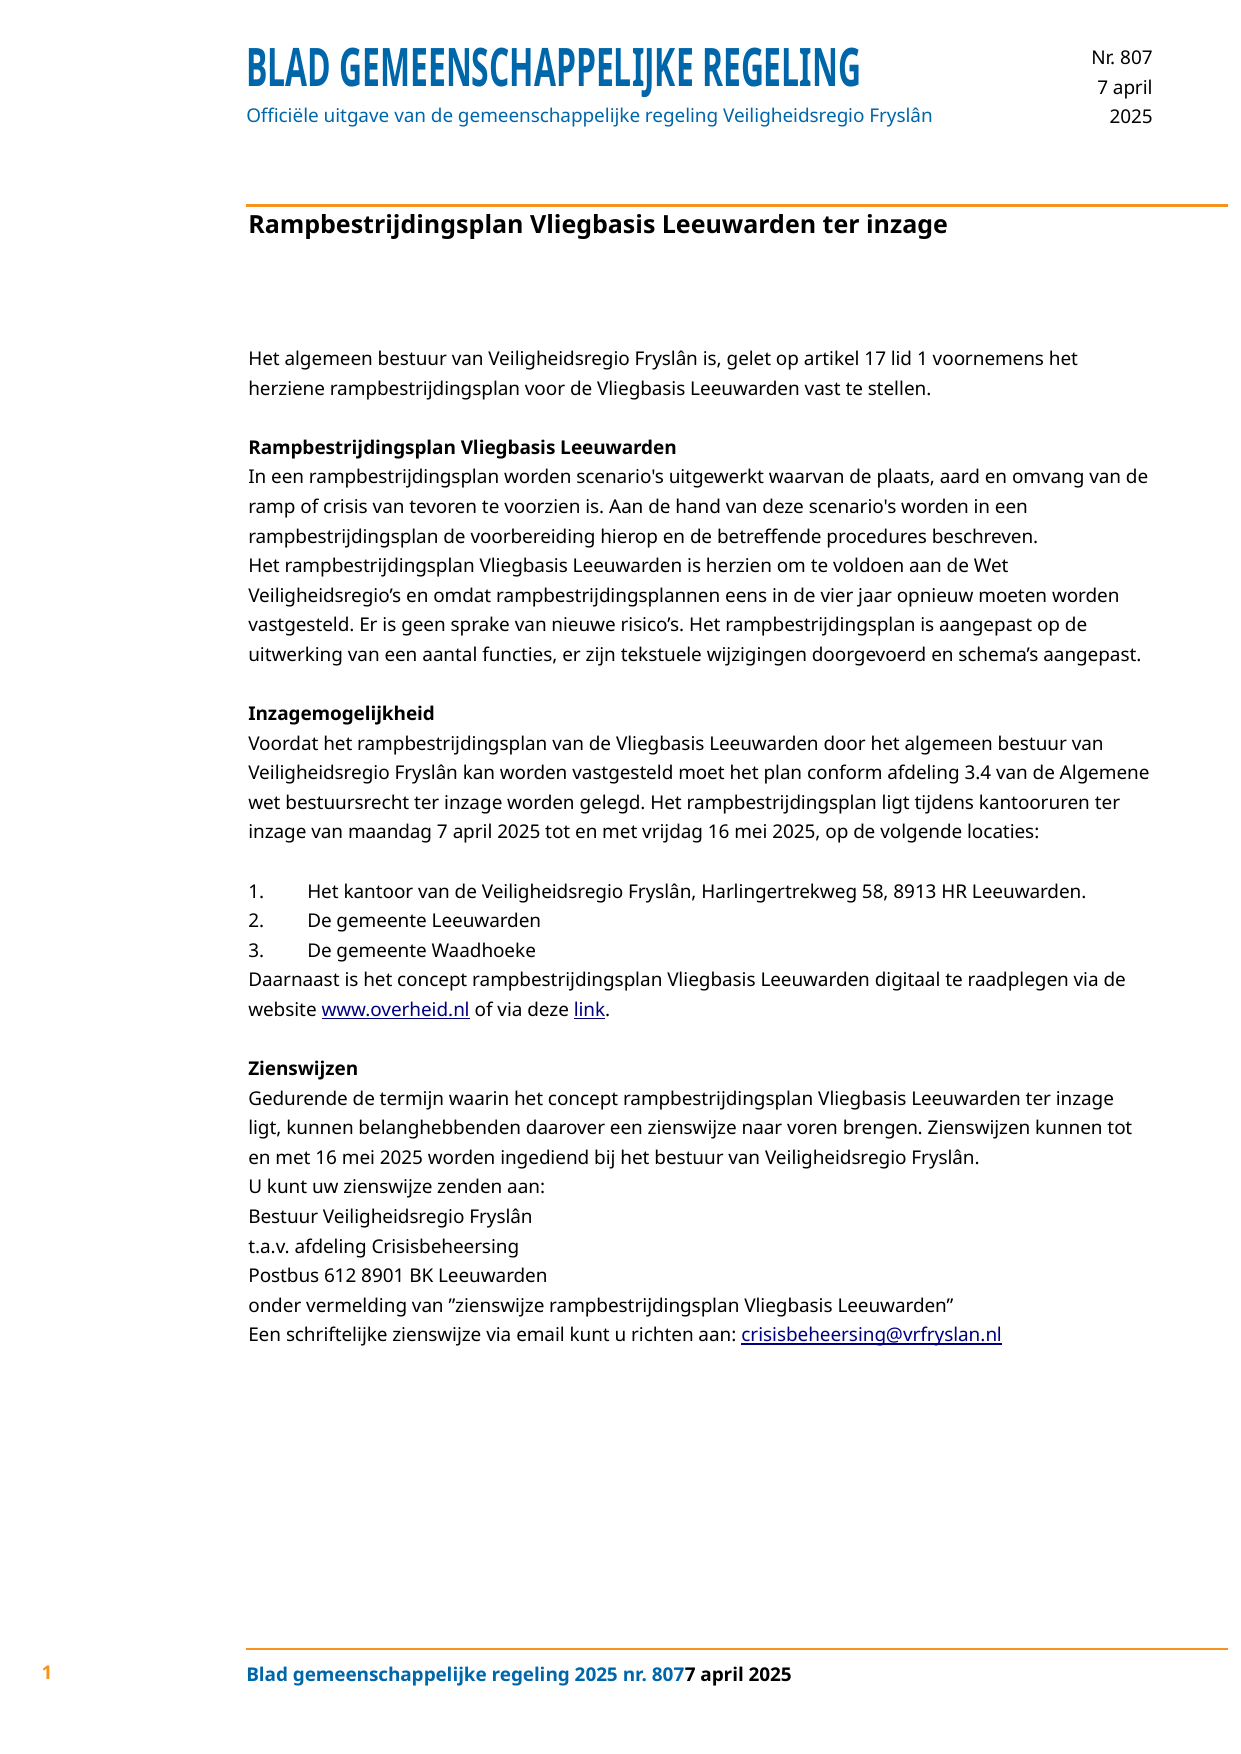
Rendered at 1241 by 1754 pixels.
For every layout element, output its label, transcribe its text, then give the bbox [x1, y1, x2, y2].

text Bestuur Veiligheidsregio Fryslân [248, 1203, 1152, 1229]
text Rampbestrijdingsplan Vliegbasis Leeuwarden ter inzage [248, 207, 1152, 241]
list De gemeente Leeuwarden [248, 907, 1152, 933]
list De gemeente Waadhoeke [248, 937, 1152, 963]
text Een schriftelijke zienswijze via email kunt u richten aan: crisisbeheersing@vrfryslan.nl [248, 1322, 1152, 1347]
text In een rampbestrijdingsplan worden scenario's uitgewerkt waarvan de plaats, aard en omvang van de ramp of crisis van tevoren te voorzien is. Aan de hand van deze scenario's worden in een rampbestrijdingsplan de voorbereiding hierop en de betreffende procedures beschreven. [248, 464, 1152, 548]
text Rampbestrijdingsplan Vliegbasis Leeuwarden [248, 434, 1152, 460]
picture [41, 47, 231, 172]
text Postbus 612 8901 BK Leeuwarden [248, 1262, 1152, 1288]
text Gedurende de termijn waarin het concept rampbestrijdingsplan Vliegbasis Leeuwarden ter inzage ligt, kunnen belanghebbenden daarover een zienswijze naar voren brengen. Zienswijzen kunnen tot en met 16 mei 2025 worden ingediend bij het bestuur van Veiligheidsregio Fryslân. [248, 1085, 1152, 1170]
text Zienswijzen [248, 1055, 1152, 1081]
text onder vermelding van ”zienswijze rampbestrijdingsplan Vliegbasis Leeuwarden” [248, 1292, 1152, 1318]
text Inzagemogelijkheid [248, 700, 1152, 726]
text Het rampbestrijdingsplan Vliegbasis Leeuwarden is herzien om te voldoen aan de Wet Veiligheidsregio’s en omdat rampbestrijdingsplannen eens in de vier jaar opnieuw moeten worden vastgesteld. Er is geen sprake van nieuwe risico’s. Het rampbestrijdingsplan is aangepast op de uitwerking van een aantal functies, er zijn tekstuele wijzigingen doorgevoerd en schema’s aangepast. [248, 552, 1152, 667]
text Het algemeen bestuur van Veiligheidsregio Fryslân is, gelet op artikel 17 lid 1 voornemens het herziene rampbestrijdingsplan voor de Vliegbasis Leeuwarden vast te stellen. [248, 345, 1152, 401]
text t.a.v. afdeling Crisisbeheersing [248, 1233, 1152, 1258]
text Voordat het rampbestrijdingsplan van de Vliegbasis Leeuwarden door het algemeen bestuur van Veiligheidsregio Fryslân kan worden vastgesteld moet het plan conform afdeling 3.4 van de Algemene wet bestuursrecht ter inzage worden gelegd. Het rampbestrijdingsplan ligt tijdens kantooruren ter inzage van maandag 7 april 2025 tot en met vrijdag 16 mei 2025, op de volgende locaties: [248, 730, 1152, 844]
text U kunt uw zienswijze zenden aan: [248, 1174, 1152, 1199]
text Daarnaast is het concept rampbestrijdingsplan Vliegbasis Leeuwarden digitaal te raadplegen via de website www.overheid.nl of via deze link. [248, 967, 1152, 1022]
list Het kantoor van de Veiligheidsregio Fryslân, Harlingertrekweg 58, 8913 HR Leeuwarden. [248, 878, 1152, 903]
